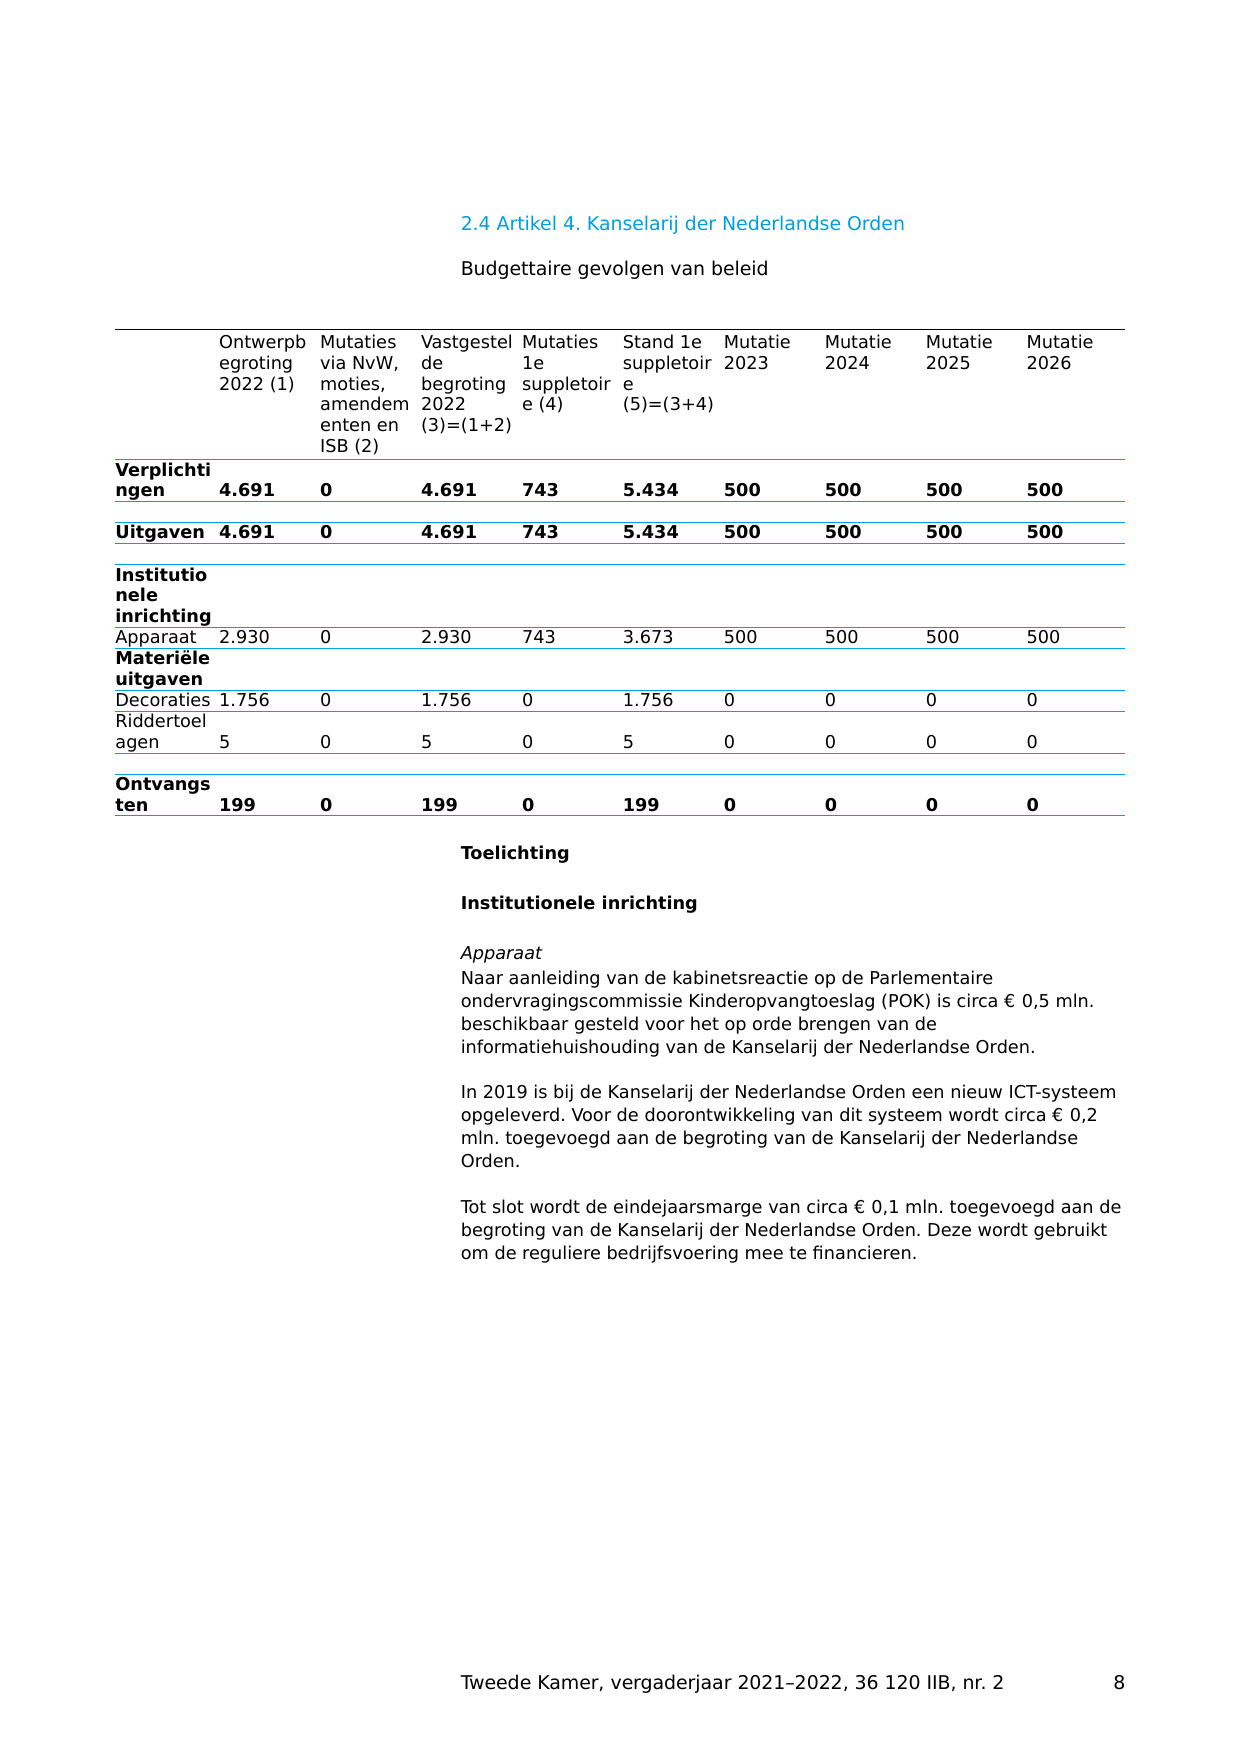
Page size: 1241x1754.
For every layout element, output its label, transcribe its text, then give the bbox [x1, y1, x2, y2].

table_cell [923, 649, 1023, 689]
table_cell Mutatie 2026 [1024, 330, 1125, 459]
table_cell [620, 565, 721, 627]
table_cell [822, 565, 923, 627]
table_cell [317, 649, 418, 689]
table_cell [923, 544, 1023, 564]
table_cell [1024, 565, 1125, 627]
table_cell [418, 565, 519, 627]
table_cell [822, 544, 923, 564]
table_cell 0 [317, 691, 418, 711]
table_cell Mutatie 2025 [923, 330, 1023, 459]
title Budgettaire gevolgen van beleid [461, 258, 1125, 280]
table_cell [620, 754, 721, 774]
table_cell [620, 502, 721, 522]
table_cell 500 [1024, 460, 1125, 501]
table_cell 0 [721, 775, 822, 815]
title 2.4 Artikel 4. Kanselarij der Nederlandse Orden [461, 213, 1125, 235]
text Tot slot wordt de eindejaarsmarge van circa € 0,1 mln. toegevoegd aan de begroting van de Kanselarij der Nederlandse Orden. Deze wordt gebruikt om de reguliere bedrijfsvoering mee te financieren. [461, 1195, 1125, 1264]
table_cell 1.756 [418, 691, 519, 711]
table_cell [1024, 649, 1125, 689]
table_cell [721, 649, 822, 689]
table_cell Mutaties via NvW, moties, amendementen en ISB (2) [317, 330, 418, 459]
table_cell [721, 502, 822, 522]
table_cell [923, 754, 1023, 774]
table_cell 5 [620, 712, 721, 752]
table_cell Mutaties 1e suppletoire (4) [519, 330, 620, 459]
table_cell [216, 565, 317, 627]
table_cell [317, 502, 418, 522]
table_cell [216, 544, 317, 564]
table_cell 4.691 [418, 460, 519, 501]
table_cell 500 [1024, 523, 1125, 543]
table_cell 5.434 [620, 523, 721, 543]
text Toelichting [461, 841, 1125, 864]
table_cell 0 [317, 775, 418, 815]
table_cell [216, 754, 317, 774]
table_cell [822, 754, 923, 774]
table_cell 0 [317, 460, 418, 501]
table_header Tabel 5 Budgettaire gevolgen van beleid artikel 4. Kanselarij der Nederlandse Orden (bedragen x € 1.000) [115, 304, 1125, 329]
table_cell 743 [519, 628, 620, 648]
table_cell 0 [519, 712, 620, 752]
table_cell 743 [519, 460, 620, 501]
table_cell 0 [923, 712, 1023, 752]
table_cell 4.691 [216, 460, 317, 501]
table_cell 0 [1024, 691, 1125, 711]
table_cell [519, 544, 620, 564]
table_cell [1024, 754, 1125, 774]
table_cell [216, 502, 317, 522]
table_cell [519, 565, 620, 627]
table_cell 0 [519, 775, 620, 815]
table_cell [115, 544, 216, 564]
table_cell [1024, 502, 1125, 522]
text Naar aanleiding van de kabinetsreactie op de Parlementaire ondervragingscommissie Kinderopvangtoeslag (POK) is circa € 0,5 mln. beschikbaar gesteld voor het op orde brengen van de informatiehuishouding van de Kanselarij der Nederlandse Orden. [461, 966, 1125, 1058]
table_cell 5 [216, 712, 317, 752]
table_cell 0 [721, 712, 822, 752]
table_cell 743 [519, 523, 620, 543]
table_cell 199 [216, 775, 317, 815]
table_cell [721, 544, 822, 564]
text Institutionele inrichting [461, 891, 1125, 914]
table_cell [923, 502, 1023, 522]
table_cell 500 [923, 460, 1023, 501]
table_cell 4.691 [216, 523, 317, 543]
table_cell Stand 1e suppletoire (5)=(3+4) [620, 330, 721, 459]
table_cell 500 [822, 523, 923, 543]
table_cell 500 [721, 628, 822, 648]
table_cell [1024, 544, 1125, 564]
table_cell 4.691 [418, 523, 519, 543]
table_cell [317, 565, 418, 627]
table_cell [418, 649, 519, 689]
table_cell 2.930 [418, 628, 519, 648]
table_cell 0 [923, 775, 1023, 815]
table_cell [822, 502, 923, 522]
table_cell [115, 754, 216, 774]
table_cell 0 [519, 691, 620, 711]
table_cell [317, 544, 418, 564]
table_cell 500 [721, 523, 822, 543]
table_cell 5.434 [620, 460, 721, 501]
table_cell [822, 649, 923, 689]
table_cell 1.756 [620, 691, 721, 711]
text Apparaat [461, 941, 1125, 964]
table_cell 500 [923, 523, 1023, 543]
table_cell 0 [1024, 712, 1125, 752]
table_cell 5 [418, 712, 519, 752]
table_cell 0 [1024, 775, 1125, 815]
table_cell [519, 502, 620, 522]
table_cell Apparaat [115, 628, 216, 648]
table_cell [721, 754, 822, 774]
table_cell 500 [1024, 628, 1125, 648]
table_cell 0 [822, 775, 923, 815]
table_cell [418, 754, 519, 774]
text In 2019 is bij de Kanselarij der Nederlandse Orden een nieuw ICT-systeem opgeleverd. Voor de doorontwikkeling van dit systeem wordt circa € 0,2 mln. toegevoegd aan de begroting van de Kanselarij der Nederlandse Orden. [461, 1081, 1125, 1172]
table_cell 500 [923, 628, 1023, 648]
table_cell Ontwerpbegroting 2022 (1) [216, 330, 317, 459]
table_cell 500 [822, 460, 923, 501]
table_cell [115, 502, 216, 522]
table_cell 199 [620, 775, 721, 815]
table_cell [418, 544, 519, 564]
table_cell [721, 565, 822, 627]
table_cell 0 [317, 712, 418, 752]
table_cell 199 [418, 775, 519, 815]
table_cell 500 [721, 460, 822, 501]
table_cell 0 [721, 691, 822, 711]
table_cell [923, 565, 1023, 627]
table_cell Uitgaven [115, 523, 216, 543]
table_cell 0 [923, 691, 1023, 711]
table_cell Verplichtingen [115, 460, 216, 501]
table_cell 3.673 [620, 628, 721, 648]
table_cell Mutatie 2024 [822, 330, 923, 459]
table_cell [620, 544, 721, 564]
table_cell 0 [822, 712, 923, 752]
table_cell [216, 649, 317, 689]
table_cell [418, 502, 519, 522]
table_cell Riddertoelagen [115, 712, 216, 752]
table_cell Materiële uitgaven [115, 649, 216, 689]
table_cell [317, 754, 418, 774]
table_cell 2.930 [216, 628, 317, 648]
table_cell Decoraties [115, 691, 216, 711]
table_cell Institutionele inrichting [115, 565, 216, 627]
table_cell Ontvangsten [115, 775, 216, 815]
table_cell Mutatie 2023 [721, 330, 822, 459]
table_cell 500 [822, 628, 923, 648]
table_cell 0 [317, 628, 418, 648]
table_cell [519, 649, 620, 689]
table_cell 0 [822, 691, 923, 711]
table_cell Vastgestelde begroting 2022 (3)=(1+2) [418, 330, 519, 459]
table_cell 1.756 [216, 691, 317, 711]
table_cell [620, 649, 721, 689]
table_cell [115, 330, 216, 459]
table_cell 0 [317, 523, 418, 543]
table_cell [519, 754, 620, 774]
